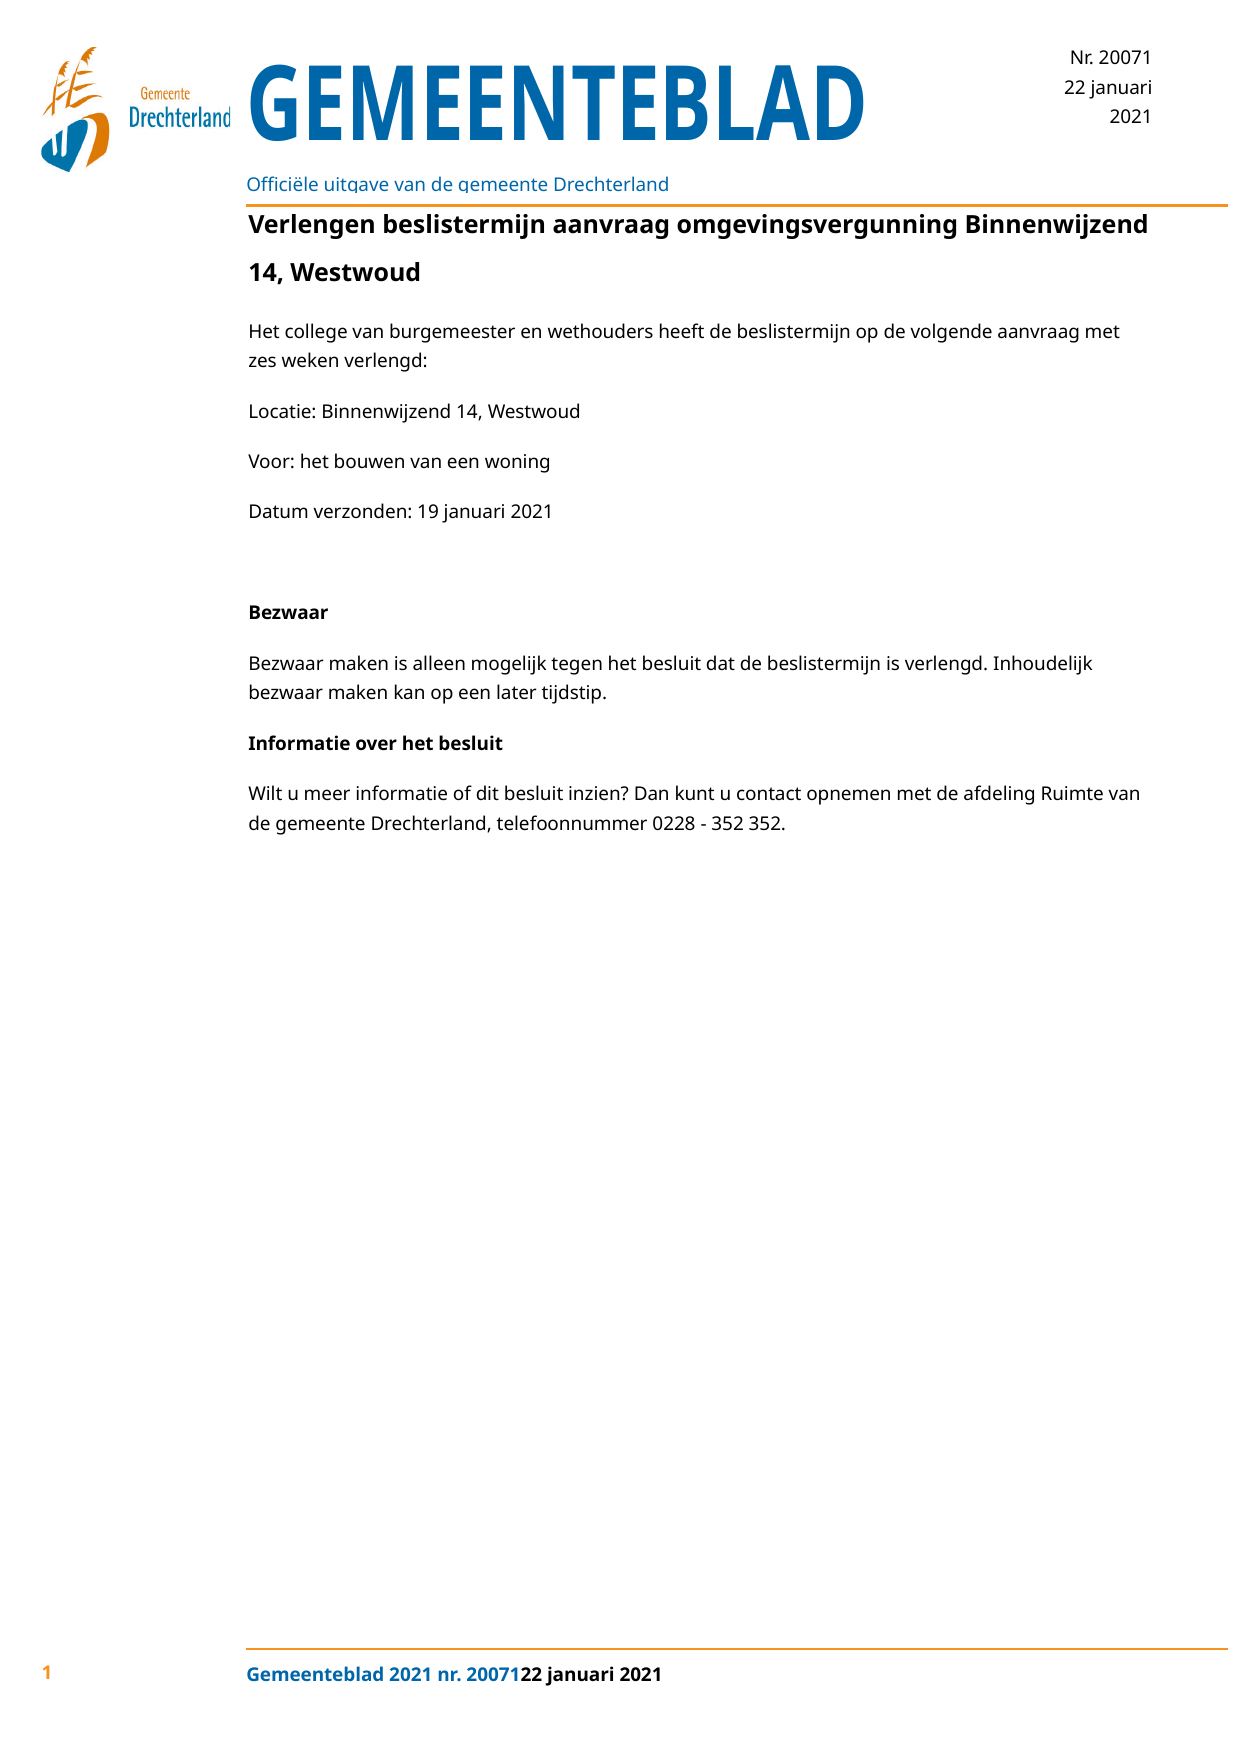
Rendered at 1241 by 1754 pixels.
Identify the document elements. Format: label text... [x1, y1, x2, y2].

text Locatie: Binnenwijzend 14, Westwoud [248, 398, 1152, 424]
text Voor: het bouwen van een woning [248, 448, 1152, 474]
picture [41, 158, 64, 172]
text Informatie over het besluit [248, 730, 1152, 756]
text Bezwaar [248, 599, 1152, 625]
picture [41, 47, 231, 172]
picture [226, 115, 231, 124]
text Verlengen beslistermijn aanvraag omgevingsvergunning Binnenwijzend 14, Westwoud [248, 207, 1152, 288]
text Het college van burgemeester en wethouders heeft de beslistermijn op de volgende aanvraag met zes weken verlengd: [248, 318, 1152, 373]
text Wilt u meer informatie of dit besluit inzien? Dan kunt u contact opnemen met de afdeling Ruimte van de gemeente Drechterland, telefoonnummer 0228 - 352 352. [248, 780, 1152, 836]
text Bezwaar maken is alleen mogelijk tegen het besluit dat de beslistermijn is verlengd. Inhoudelijk bezwaar maken kan op een later tijdstip. [248, 650, 1152, 705]
text Datum verzonden: 19 januari 2021 [248, 499, 1152, 524]
